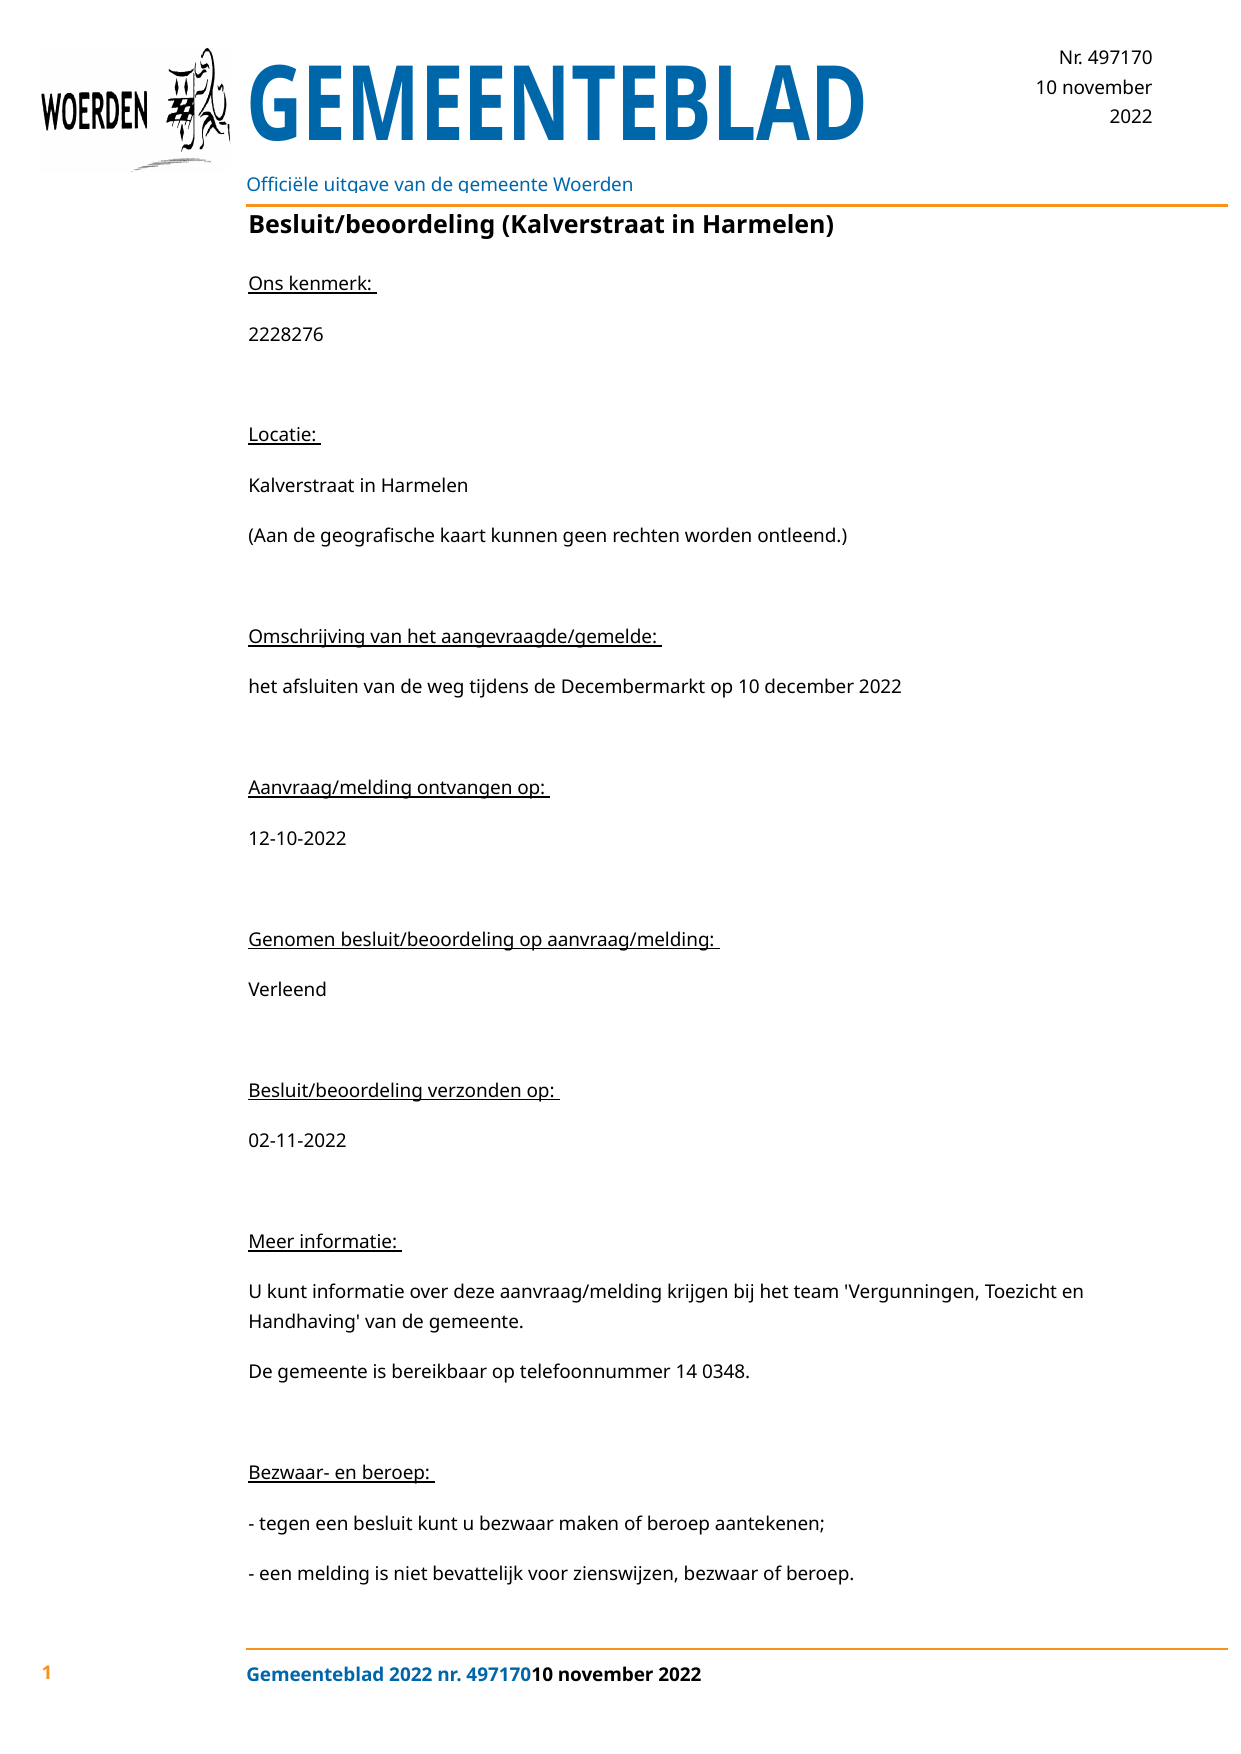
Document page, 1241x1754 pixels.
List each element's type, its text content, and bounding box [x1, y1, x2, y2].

text Besluit/beoordeling (Kalverstraat in Harmelen) [248, 207, 1152, 241]
text Besluit/beoordeling verzonden op: [248, 1077, 1152, 1103]
picture [41, 47, 231, 172]
text Ons kenmerk: [248, 270, 1152, 296]
text 2228276 [248, 321, 1152, 346]
text 02-11-2022 [248, 1127, 1152, 1153]
text - een melding is niet bevattelijk voor zienswijzen, bezwaar of beroep. [248, 1560, 1152, 1586]
text 12-10-2022 [248, 825, 1152, 851]
text het afsluiten van de weg tijdens de Decembermarkt op 10 december 2022 [248, 674, 1152, 699]
text - tegen een besluit kunt u bezwaar maken of beroep aantekenen; [248, 1510, 1152, 1536]
text Meer informatie: [248, 1228, 1152, 1254]
text Verleend [248, 976, 1152, 1002]
text De gemeente is bereikbaar op telefoonnummer 14 0348. [248, 1359, 1152, 1384]
text U kunt informatie over deze aanvraag/melding krijgen bij het team 'Vergunningen, Toezicht en Handhaving' van de gemeente. [248, 1279, 1152, 1334]
text Genomen besluit/beoordeling op aanvraag/melding: [248, 926, 1152, 951]
text Omschrijving van het aangevraagde/gemelde: [248, 623, 1152, 649]
text (Aan de geografische kaart kunnen geen rechten worden ontleend.) [248, 522, 1152, 548]
text Kalverstraat in Harmelen [248, 472, 1152, 498]
text Aanvraag/melding ontvangen op: [248, 774, 1152, 800]
text Locatie: [248, 422, 1152, 447]
text Bezwaar- en beroep: [248, 1459, 1152, 1485]
